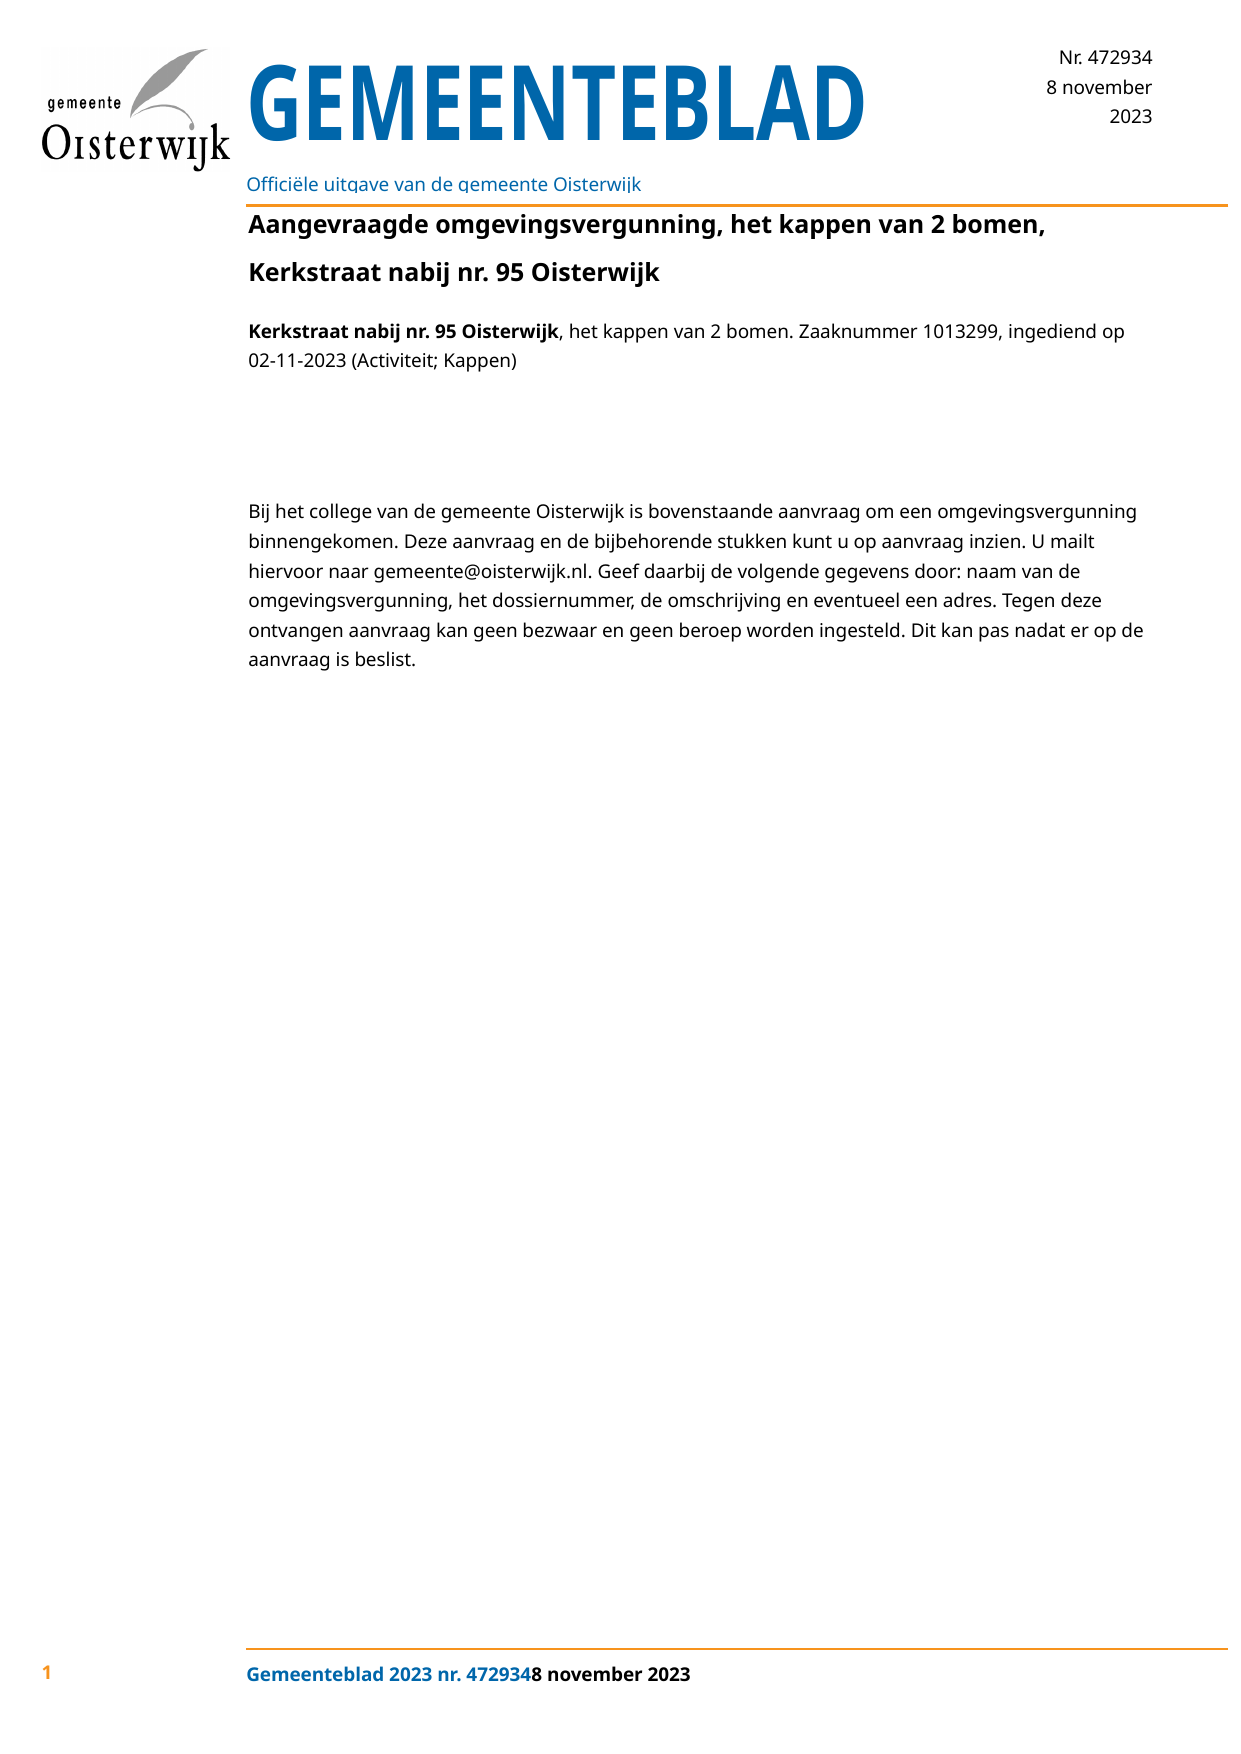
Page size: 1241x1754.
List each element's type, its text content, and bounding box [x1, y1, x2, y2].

text Bij het college van de gemeente Oisterwijk is bovenstaande aanvraag om een omgevingsvergunning binnengekomen. Deze aanvraag en de bijbehorende stukken kunt u op aanvraag inzien. U mailt hiervoor naar gemeente@oisterwijk.nl. Geef daarbij de volgende gegevens door: naam van de omgevingsvergunning, het dossiernummer, de omschrijving en eventueel een adres. Tegen deze ontvangen aanvraag kan geen bezwaar en geen beroep worden ingesteld. Dit kan pas nadat er op de aanvraag is beslist. [248, 499, 1152, 672]
text Aangevraagde omgevingsvergunning, het kappen van 2 bomen, Kerkstraat nabij nr. 95 Oisterwijk [248, 207, 1152, 288]
text Kerkstraat nabij nr. 95 Oisterwijk, het kappen van 2 bomen. Zaaknummer 1013299, ingediend op 02-11-2023 (Activiteit; Kappen) [248, 318, 1152, 373]
picture [41, 47, 231, 172]
